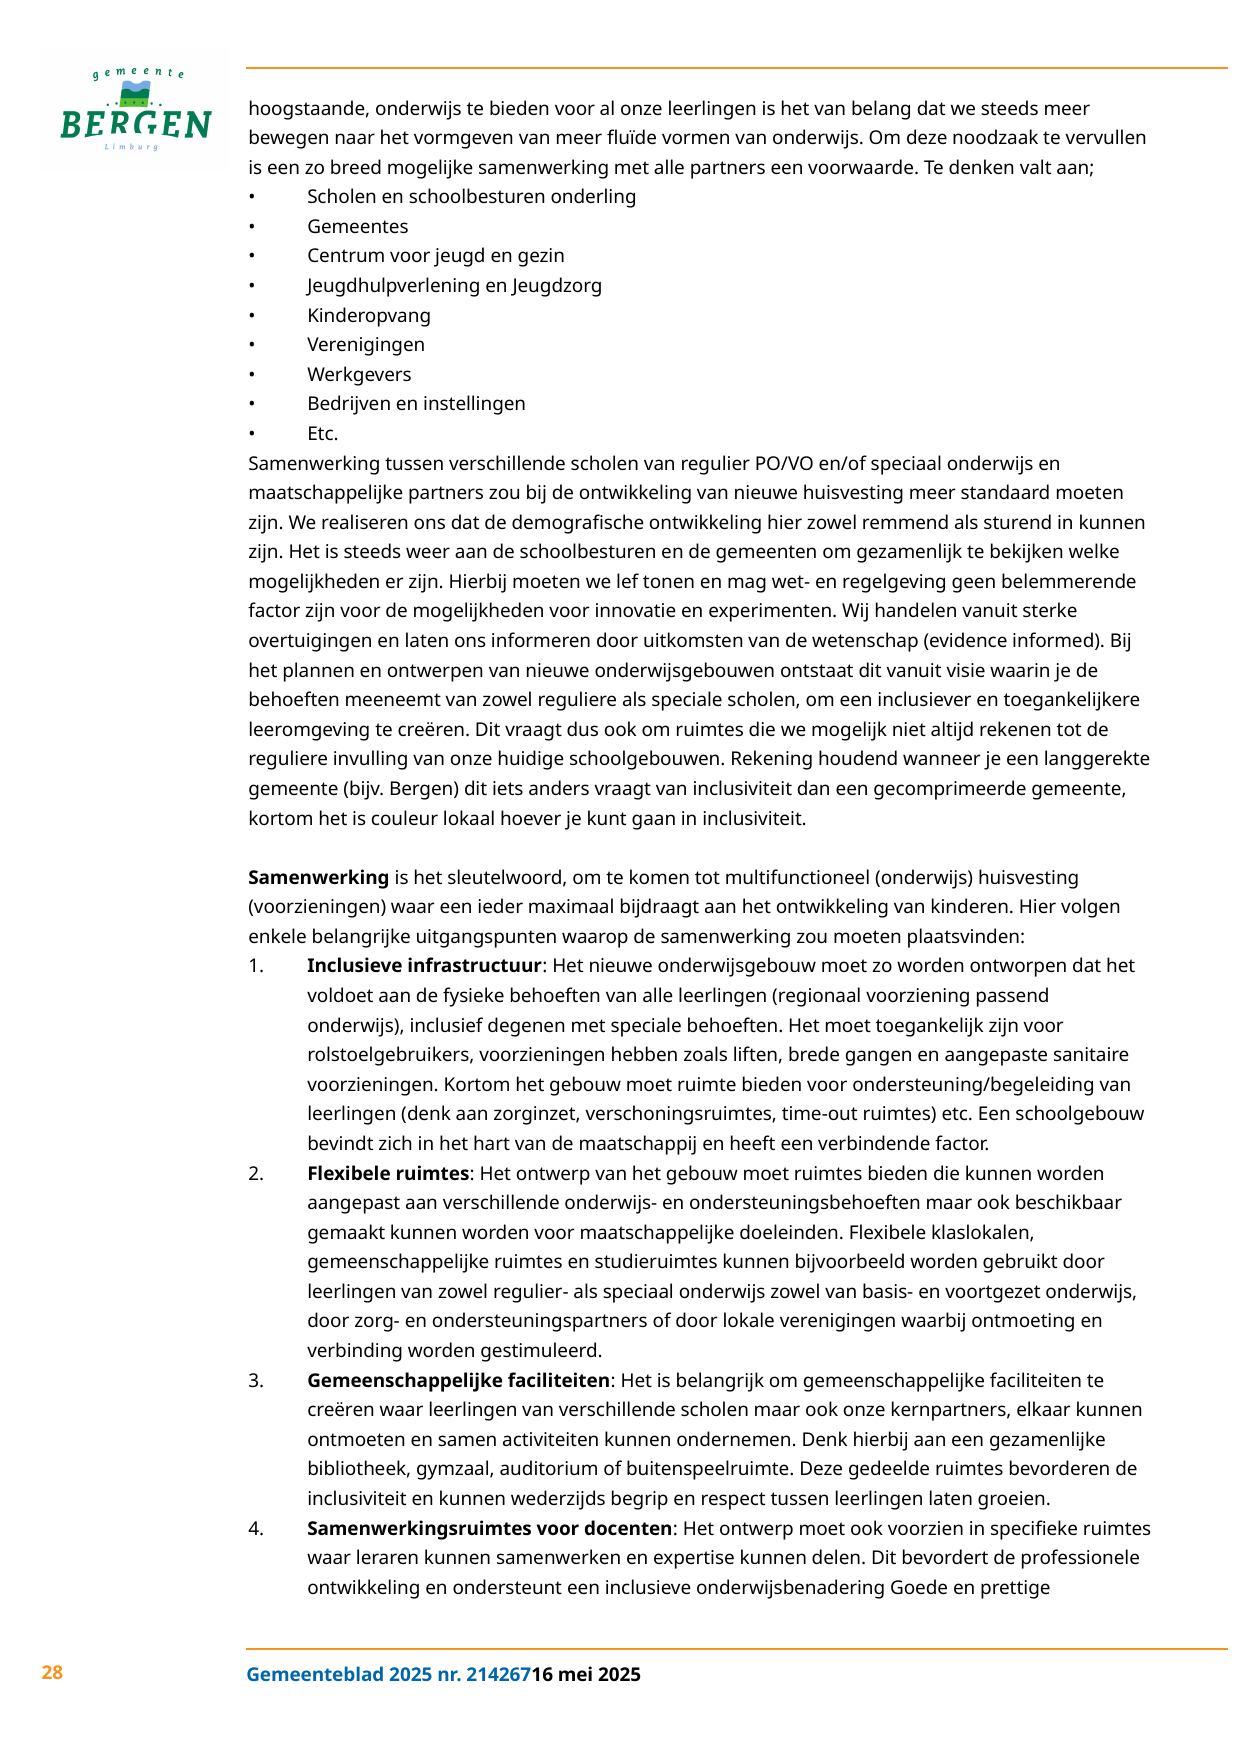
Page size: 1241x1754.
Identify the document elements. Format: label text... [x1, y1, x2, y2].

list Jeugdhulpverlening en Jeugdzorg [248, 272, 1152, 298]
list Flexibele ruimtes: Het ontwerp van het gebouw moet ruimtes bieden die kunnen worden aangepast aan verschillende onderwijs- en ondersteuningsbehoeften maar ook beschikbaar gemaakt kunnen worden voor maatschappelijke doeleinden. Flexibele klaslokalen, gemeenschappelijke ruimtes en studieruimtes kunnen bijvoorbeeld worden gebruikt door leerlingen van zowel regulier- als speciaal onderwijs zowel van basis- en voortgezet onderwijs, door zorg- en ondersteuningspartners of door lokale verenigingen waarbij ontmoeting en verbinding worden gestimuleerd. [248, 1160, 1152, 1363]
list Bedrijven en instellingen [248, 391, 1152, 416]
text hoogstaande, onderwijs te bieden voor al onze leerlingen is het van belang dat we steeds meer bewegen naar het vormgeven van meer fluïde vormen van onderwijs. Om deze noodzaak te vervullen is een zo breed mogelijke samenwerking met alle partners een voorwaarde. Te denken valt aan; [248, 95, 1152, 180]
list Inclusieve infrastructuur: Het nieuwe onderwijsgebouw moet zo worden ontworpen dat het voldoet aan de fysieke behoeften van alle leerlingen (regionaal voorziening passend onderwijs), inclusief degenen met speciale behoeften. Het moet toegankelijk zijn voor rolstoelgebruikers, voorzieningen hebben zoals liften, brede gangen en aangepaste sanitaire voorzieningen. Kortom het gebouw moet ruimte bieden voor ondersteuning/begeleiding van leerlingen (denk aan zorginzet, verschoningsruimtes, time-out ruimtes) etc. Een schoolgebouw bevindt zich in het hart van de maatschappij en heeft een verbindende factor. [248, 953, 1152, 1156]
picture [41, 47, 231, 172]
text Samenwerking is het sleutelwoord, om te komen tot multifunctioneel (onderwijs) huisvesting (voorzieningen) waar een ieder maximaal bijdraagt aan het ontwikkeling van kinderen. Hier volgen enkele belangrijke uitgangspunten waarop de samenwerking zou moeten plaatsvinden: [248, 864, 1152, 949]
list Centrum voor jeugd en gezin [248, 243, 1152, 268]
list Kinderopvang [248, 302, 1152, 328]
list Gemeentes [248, 213, 1152, 239]
text Samenwerking tussen verschillende scholen van regulier PO/VO en/of speciaal onderwijs en maatschappelijke partners zou bij de ontwikkeling van nieuwe huisvesting meer standaard moeten zijn. We realiseren ons dat de demografische ontwikkeling hier zowel remmend als sturend in kunnen zijn. Het is steeds weer aan de schoolbesturen en de gemeenten om gezamenlijk te bekijken welke mogelijkheden er zijn. Hierbij moeten we lef tonen en mag wet- en regelgeving geen belemmerende factor zijn voor de mogelijkheden voor innovatie en experimenten. Wij handelen vanuit sterke overtuigingen en laten ons informeren door uitkomsten van de wetenschap (evidence informed). Bij het plannen en ontwerpen van nieuwe onderwijsgebouwen ontstaat dit vanuit visie waarin je de behoeften meeneemt van zowel reguliere als speciale scholen, om een inclusiever en toegankelijkere leeromgeving te creëren. Dit vraagt dus ook om ruimtes die we mogelijk niet altijd rekenen tot de reguliere invulling van onze huidige schoolgebouwen. Rekening houdend wanneer je een langgerekte gemeente (bijv. Bergen) dit iets anders vraagt van inclusiviteit dan een gecomprimeerde gemeente, kortom het is couleur lokaal hoever je kunt gaan in inclusiviteit. [248, 450, 1152, 831]
list Etc. [248, 420, 1152, 446]
list Samenwerkingsruimtes voor docenten: Het ontwerp moet ook voorzien in specifieke ruimtes waar leraren kunnen samenwerken en expertise kunnen delen. Dit bevordert de professionele ontwikkeling en ondersteunt een inclusieve onderwijsbenadering Goede en prettige [248, 1515, 1152, 1600]
list Verenigingen [248, 331, 1152, 357]
list Werkgevers [248, 361, 1152, 387]
list Gemeenschappelijke faciliteiten: Het is belangrijk om gemeenschappelijke faciliteiten te creëren waar leerlingen van verschillende scholen maar ook onze kernpartners, elkaar kunnen ontmoeten en samen activiteiten kunnen ondernemen. Denk hierbij aan een gezamenlijke bibliotheek, gymzaal, auditorium of buitenspeelruimte. Deze gedeelde ruimtes bevorderen de inclusiviteit en kunnen wederzijds begrip en respect tussen leerlingen laten groeien. [248, 1367, 1152, 1511]
list Scholen en schoolbesturen onderling [248, 183, 1152, 209]
